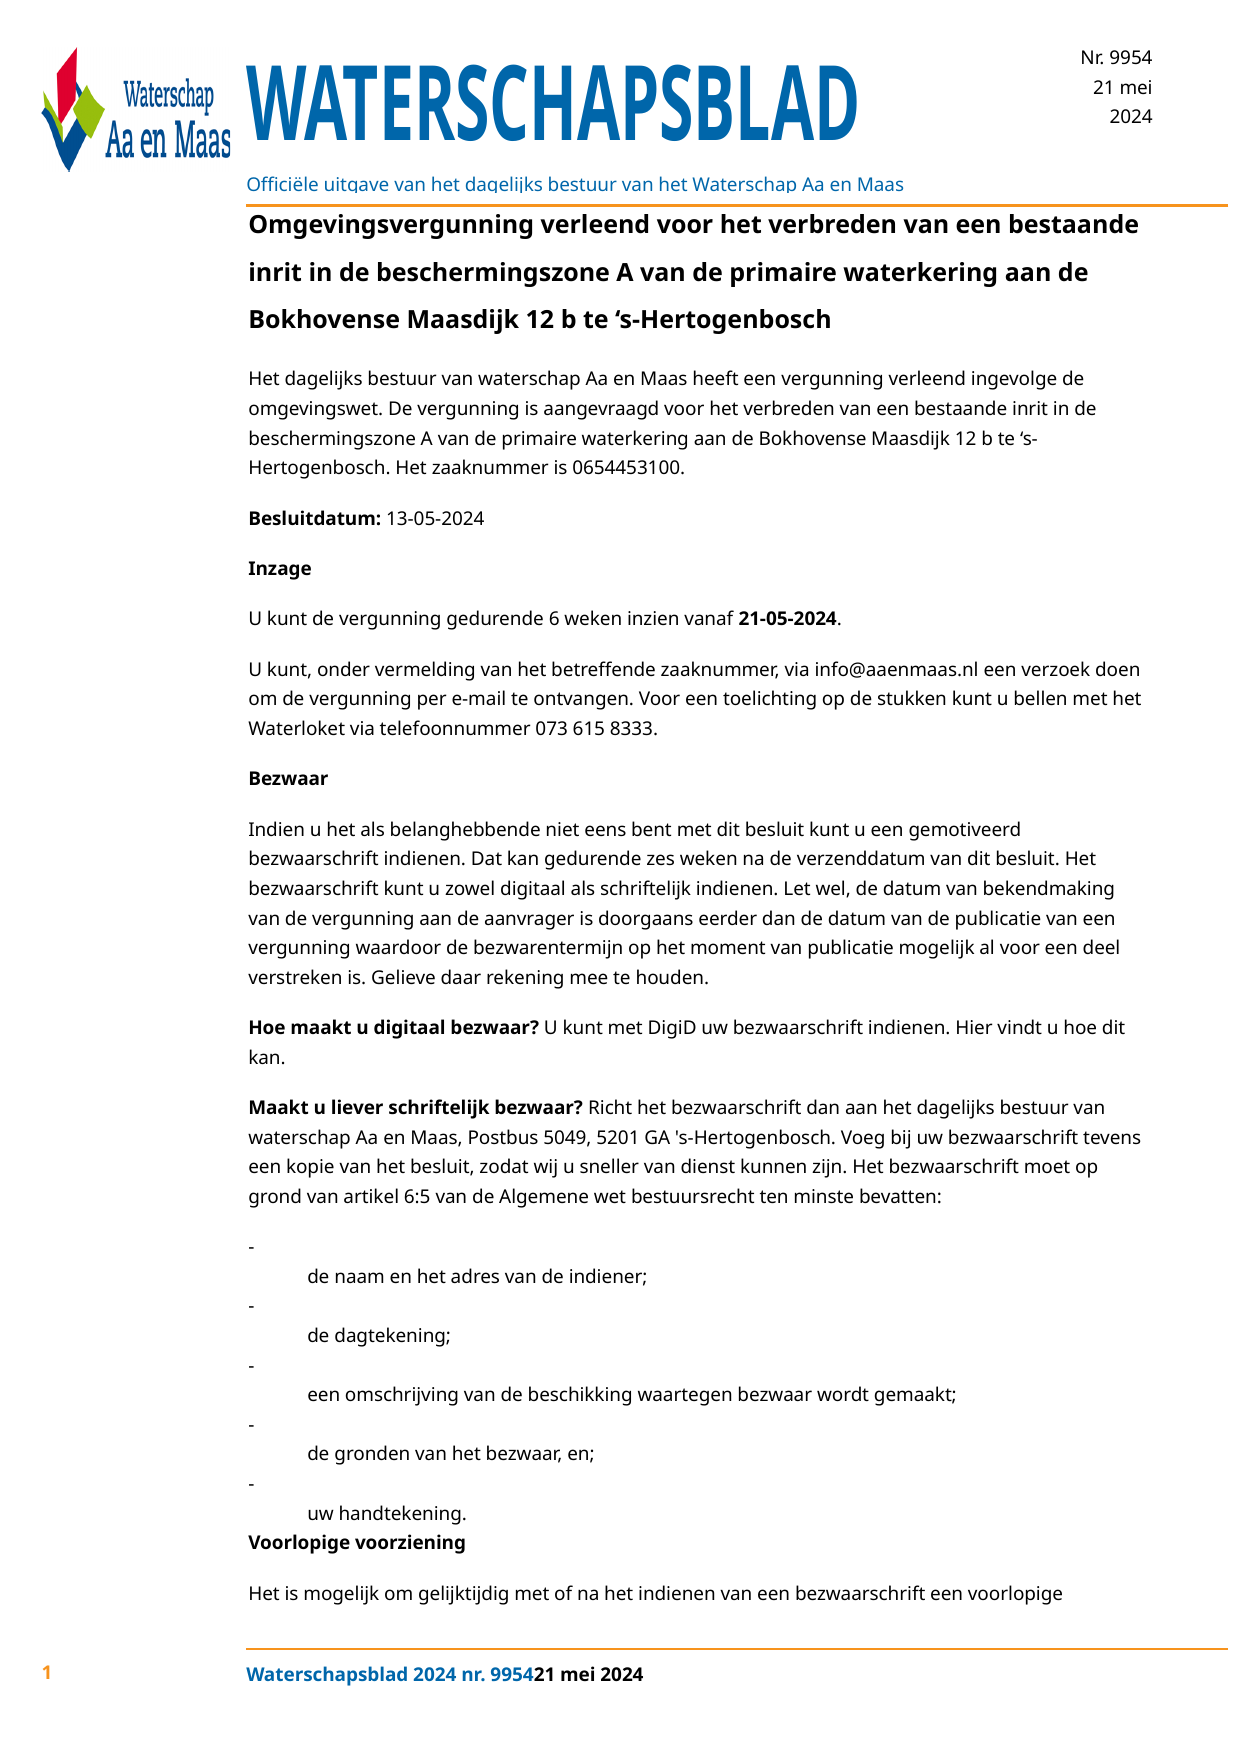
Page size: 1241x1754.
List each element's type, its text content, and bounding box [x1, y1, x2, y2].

list uw handtekening. [248, 1500, 1152, 1525]
text Maakt u liever schriftelijk bezwaar? Richt het bezwaarschrift dan aan het dagelijks bestuur van waterschap Aa en Maas, Postbus 5049, 5201 GA 's-Hertogenbosch. Voeg bij uw bezwaarschrift tevens een kopie van het besluit, zodat wij u sneller van dienst kunnen zijn. Het bezwaarschrift moet op grond van artikel 6:5 van de Algemene wet bestuursrecht ten minste bevatten: [248, 1094, 1152, 1209]
text U kunt de vergunning gedurende 6 weken inzien vanaf 21-05-2024. [248, 606, 1152, 631]
text Inzage [248, 555, 1152, 581]
picture [41, 47, 231, 172]
text Het is mogelijk om gelijktijdig met of na het indienen van een bezwaarschrift een voorlopige [248, 1580, 1152, 1605]
list de gronden van het bezwaar, en; [248, 1441, 1152, 1466]
text Indien u het als belanghebbende niet eens bent met dit besluit kunt u een gemotiveerd bezwaarschrift indienen. Dat kan gedurende zes weken na de verzenddatum van dit besluit. Het bezwaarschrift kunt u zowel digitaal als schriftelijk indienen. Let wel, de datum van bekendmaking van de vergunning aan de aanvrager is doorgaans eerder dan de datum van de publicatie van een vergunning waardoor de bezwarentermijn op het moment van publicatie mogelijk al voor een deel verstreken is. Gelieve daar rekening mee te houden. [248, 816, 1152, 989]
list een omschrijving van de beschikking waartegen bezwaar wordt gemaakt; [248, 1381, 1152, 1407]
list de dagtekening; [248, 1322, 1152, 1348]
text Het dagelijks bestuur van waterschap Aa en Maas heeft een vergunning verleend ingevolge de omgevingswet. De vergunning is aangevraagd voor het verbreden van een bestaande inrit in de beschermingszone A van de primaire waterkering aan de Bokhovense Maasdijk 12 b te ‘s-Hertogenbosch. Het zaaknummer is 0654453100. [248, 366, 1152, 480]
text Besluitdatum: 13-05-2024 [248, 505, 1152, 530]
text Hoe maakt u digitaal bezwaar? U kunt met DigiD uw bezwaarschrift indienen. Hier vindt u hoe dit kan. [248, 1014, 1152, 1069]
text U kunt, onder vermelding van het betreffende zaaknummer, via info@aaenmaas.nl een verzoek doen om de vergunning per e-mail te ontvangen. Voor een toelichting op de stukken kunt u bellen met het Waterloket via telefoonnummer 073 615 8333. [248, 656, 1152, 741]
text Bezwaar [248, 766, 1152, 791]
list de naam en het adres van de indiener; [248, 1263, 1152, 1289]
text Omgevingsvergunning verleend voor het verbreden van een bestaande inrit in de beschermingszone A van de primaire waterkering aan de Bokhovense Maasdijk 12 b te ‘s-Hertogenbosch [248, 207, 1152, 336]
text Voorlopige voorziening [248, 1529, 1152, 1555]
